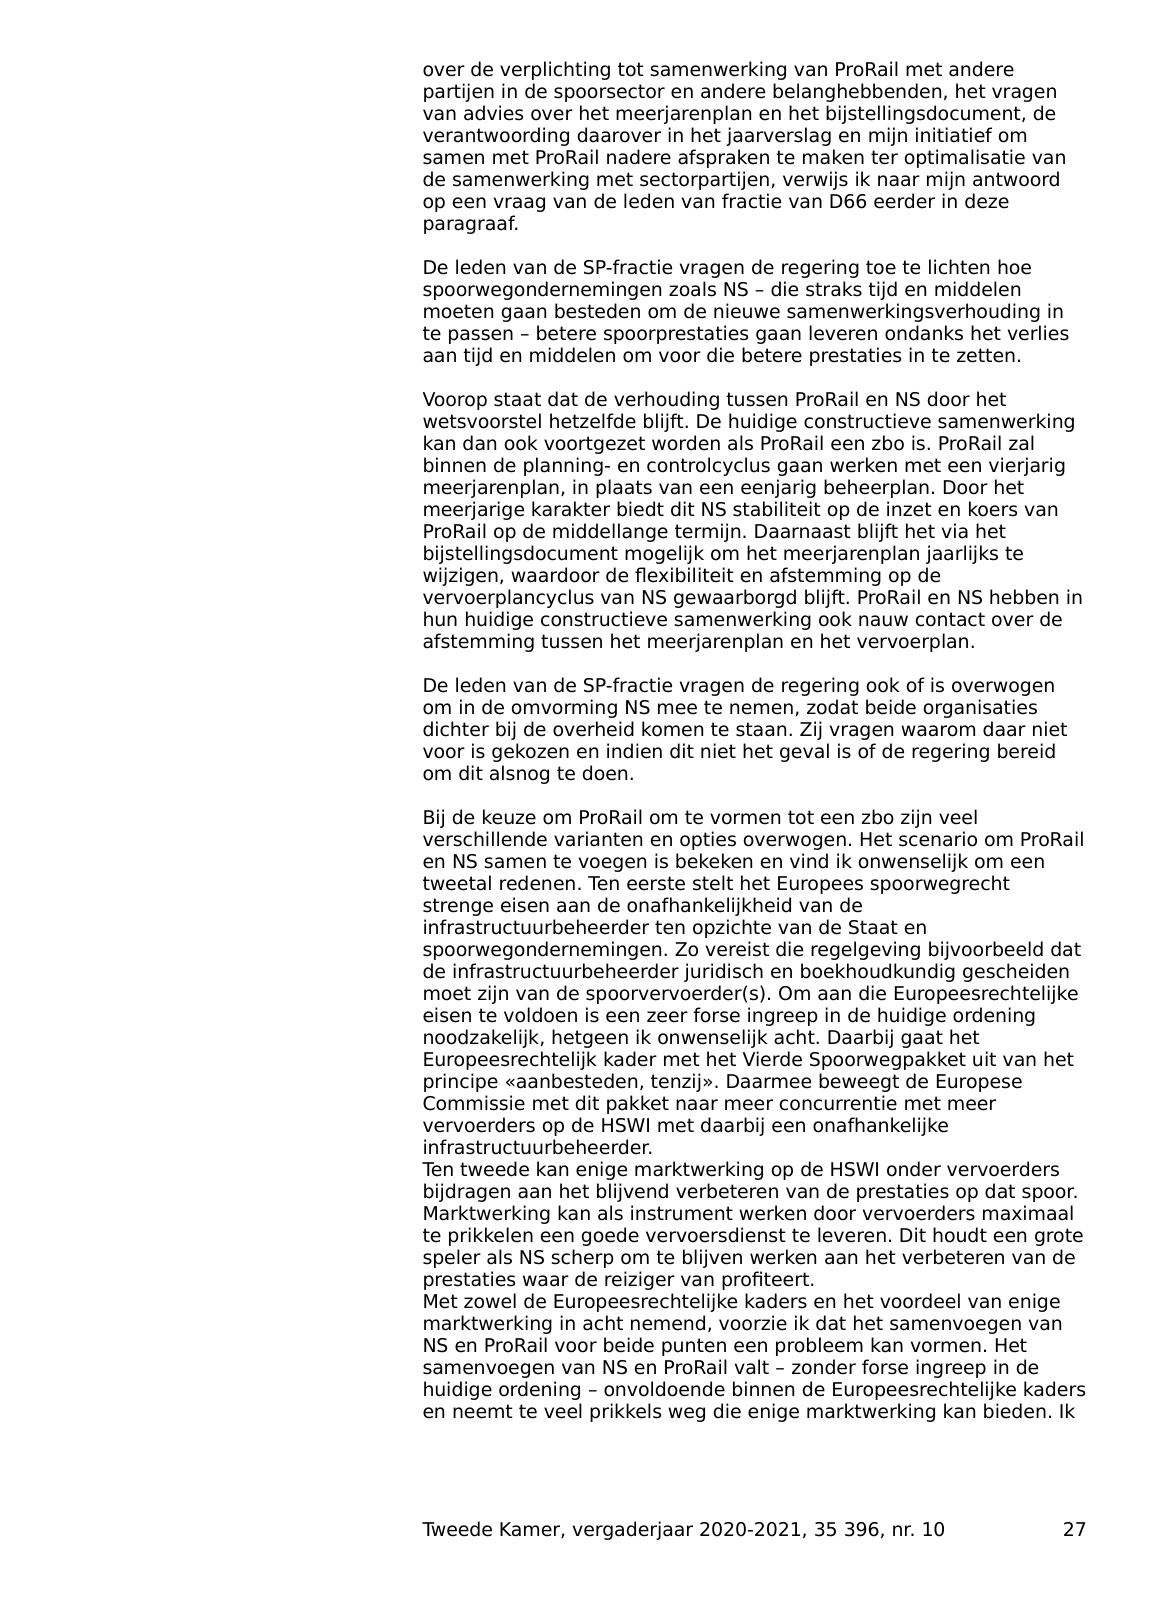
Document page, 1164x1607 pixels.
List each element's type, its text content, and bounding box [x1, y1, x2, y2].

text De leden van de SP-fractie vragen de regering toe te lichten hoe spoorwegondernemingen zoals NS – die straks tijd en middelen moeten gaan besteden om de nieuwe samenwerkingsverhouding in te passen – betere spoorprestaties gaan leveren ondanks het verlies aan tijd en middelen om voor die betere prestaties in te zetten. [422, 257, 1087, 367]
text Bij de keuze om ProRail om te vormen tot een zbo zijn veel verschillende varianten en opties overwogen. Het scenario om ProRail en NS samen te voegen is bekeken en vind ik onwenselijk om een tweetal redenen. Ten eerste stelt het Europees spoorwegrecht strenge eisen aan de onafhankelijkheid van de infrastructuurbeheerder ten opzichte van de Staat en spoorwegondernemingen. Zo vereist die regelgeving bijvoorbeeld dat de infrastructuurbeheerder juridisch en boekhoudkundig gescheiden moet zijn van de spoorvervoerder(s). Om aan die Europeesrechtelijke eisen te voldoen is een zeer forse ingreep in de huidige ordening noodzakelijk, hetgeen ik onwenselijk acht. Daarbij gaat het Europeesrechtelijk kader met het Vierde Spoorwegpakket uit van het principe «aanbesteden, tenzij». Daarmee beweegt de Europese Commissie met dit pakket naar meer concurrentie met meer vervoerders op de HSWI met daarbij een onafhankelijke infrastructuurbeheerder. [422, 807, 1087, 1159]
text over de verplichting tot samenwerking van ProRail met andere partijen in de spoorsector en andere belanghebbenden, het vragen van advies over het meerjarenplan en het bijstellingsdocument, de verantwoording daarover in het jaarverslag en mijn initiatief om samen met ProRail nadere afspraken te maken ter optimalisatie van de samenwerking met sectorpartijen, verwijs ik naar mijn antwoord op een vraag van de leden van fractie van D66 eerder in deze paragraaf. [422, 59, 1087, 235]
text De leden van de SP-fractie vragen de regering ook of is overwogen om in de omvorming NS mee te nemen, zodat beide organisaties dichter bij de overheid komen te staan. Zij vragen waarom daar niet voor is gekozen en indien dit niet het geval is of de regering bereid om dit alsnog te doen. [422, 675, 1087, 785]
text Met zowel de Europeesrechtelijke kaders en het voordeel van enige marktwerking in acht nemend, voorzie ik dat het samenvoegen van NS en ProRail voor beide punten een probleem kan vormen. Het samenvoegen van NS en ProRail valt – zonder forse ingreep in de huidige ordening – onvoldoende binnen de Europeesrechtelijke kaders en neemt te veel prikkels weg die enige marktwerking kan bieden. Ik [422, 1291, 1087, 1423]
text Ten tweede kan enige marktwerking op de HSWI onder vervoerders bijdragen aan het blijvend verbeteren van de prestaties op dat spoor. Marktwerking kan als instrument werken door vervoerders maximaal te prikkelen een goede vervoersdienst te leveren. Dit houdt een grote speler als NS scherp om te blijven werken aan het verbeteren van de prestaties waar de reiziger van profiteert. [422, 1159, 1087, 1291]
text Voorop staat dat de verhouding tussen ProRail en NS door het wetsvoorstel hetzelfde blijft. De huidige constructieve samenwerking kan dan ook voortgezet worden als ProRail een zbo is. ProRail zal binnen de planning- en controlcyclus gaan werken met een vierjarig meerjarenplan, in plaats van een eenjarig beheerplan. Door het meerjarige karakter biedt dit NS stabiliteit op de inzet en koers van ProRail op de middellange termijn. Daarnaast blijft het via het bijstellingsdocument mogelijk om het meerjarenplan jaarlijks te wijzigen, waardoor de flexibiliteit en afstemming op de vervoerplancyclus van NS gewaarborgd blijft. ProRail en NS hebben in hun huidige constructieve samenwerking ook nauw contact over de afstemming tussen het meerjarenplan en het vervoerplan. [422, 389, 1087, 653]
